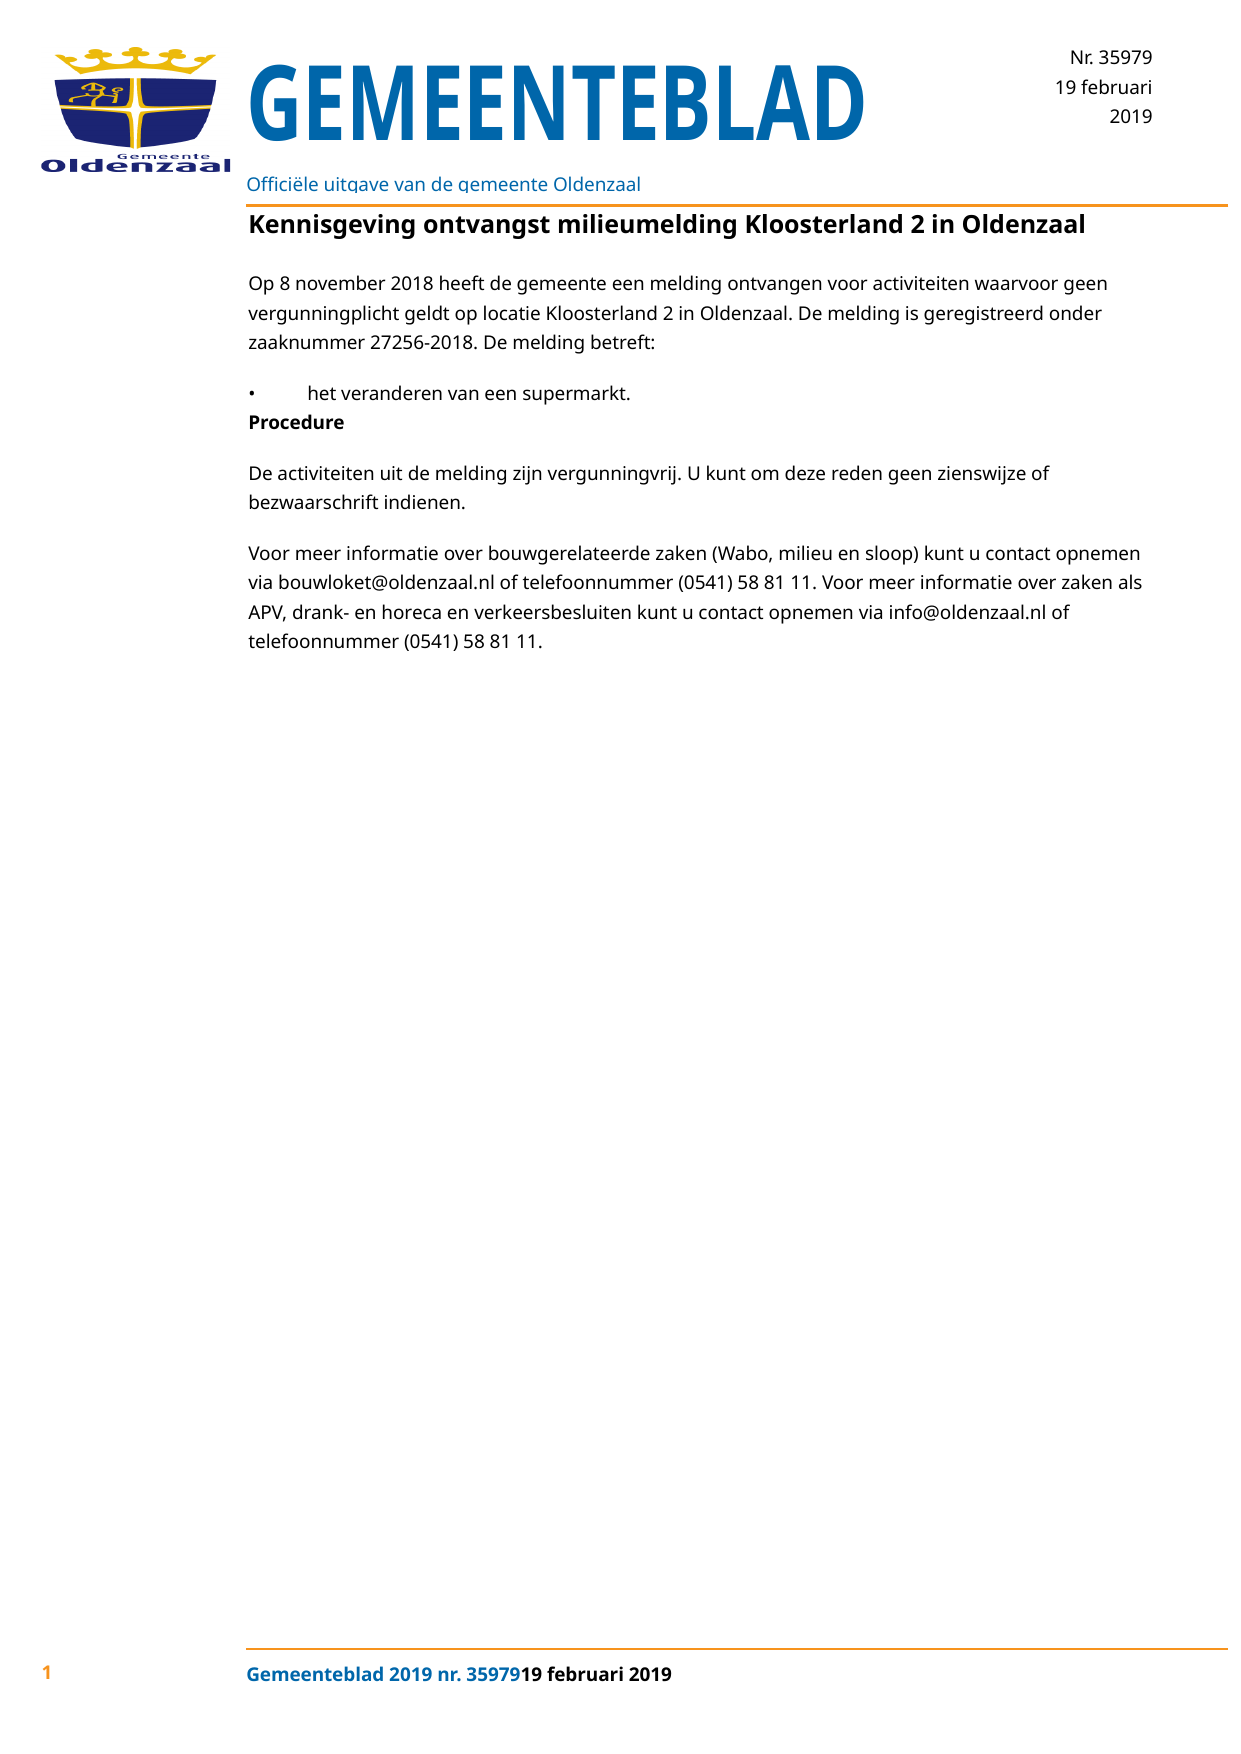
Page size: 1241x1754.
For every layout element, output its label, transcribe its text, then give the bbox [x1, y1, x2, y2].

text Voor meer informatie over bouwgerelateerde zaken (Wabo, milieu en sloop) kunt u contact opnemen via bouwloket@oldenzaal.nl of telefoonnummer (0541) 58 81 11. Voor meer informatie over zaken als APV, drank- en horeca en verkeersbesluiten kunt u contact opnemen via info@oldenzaal.nl of telefoonnummer (0541) 58 81 11. [248, 540, 1152, 654]
text Kennisgeving ontvangst milieumelding Kloosterland 2 in Oldenzaal [248, 207, 1152, 241]
text Procedure [248, 409, 1152, 435]
picture [41, 47, 231, 172]
text Op 8 november 2018 heeft de gemeente een melding ontvangen voor activiteiten waarvoor geen vergunningplicht geldt op locatie Kloosterland 2 in Oldenzaal. De melding is geregistreerd onder zaaknummer 27256-2018. De melding betreft: [248, 270, 1152, 355]
list het veranderen van een supermarkt. [248, 380, 1152, 406]
text De activiteiten uit de melding zijn vergunningvrij. U kunt om deze reden geen zienswijze of bezwaarschrift indienen. [248, 460, 1152, 515]
